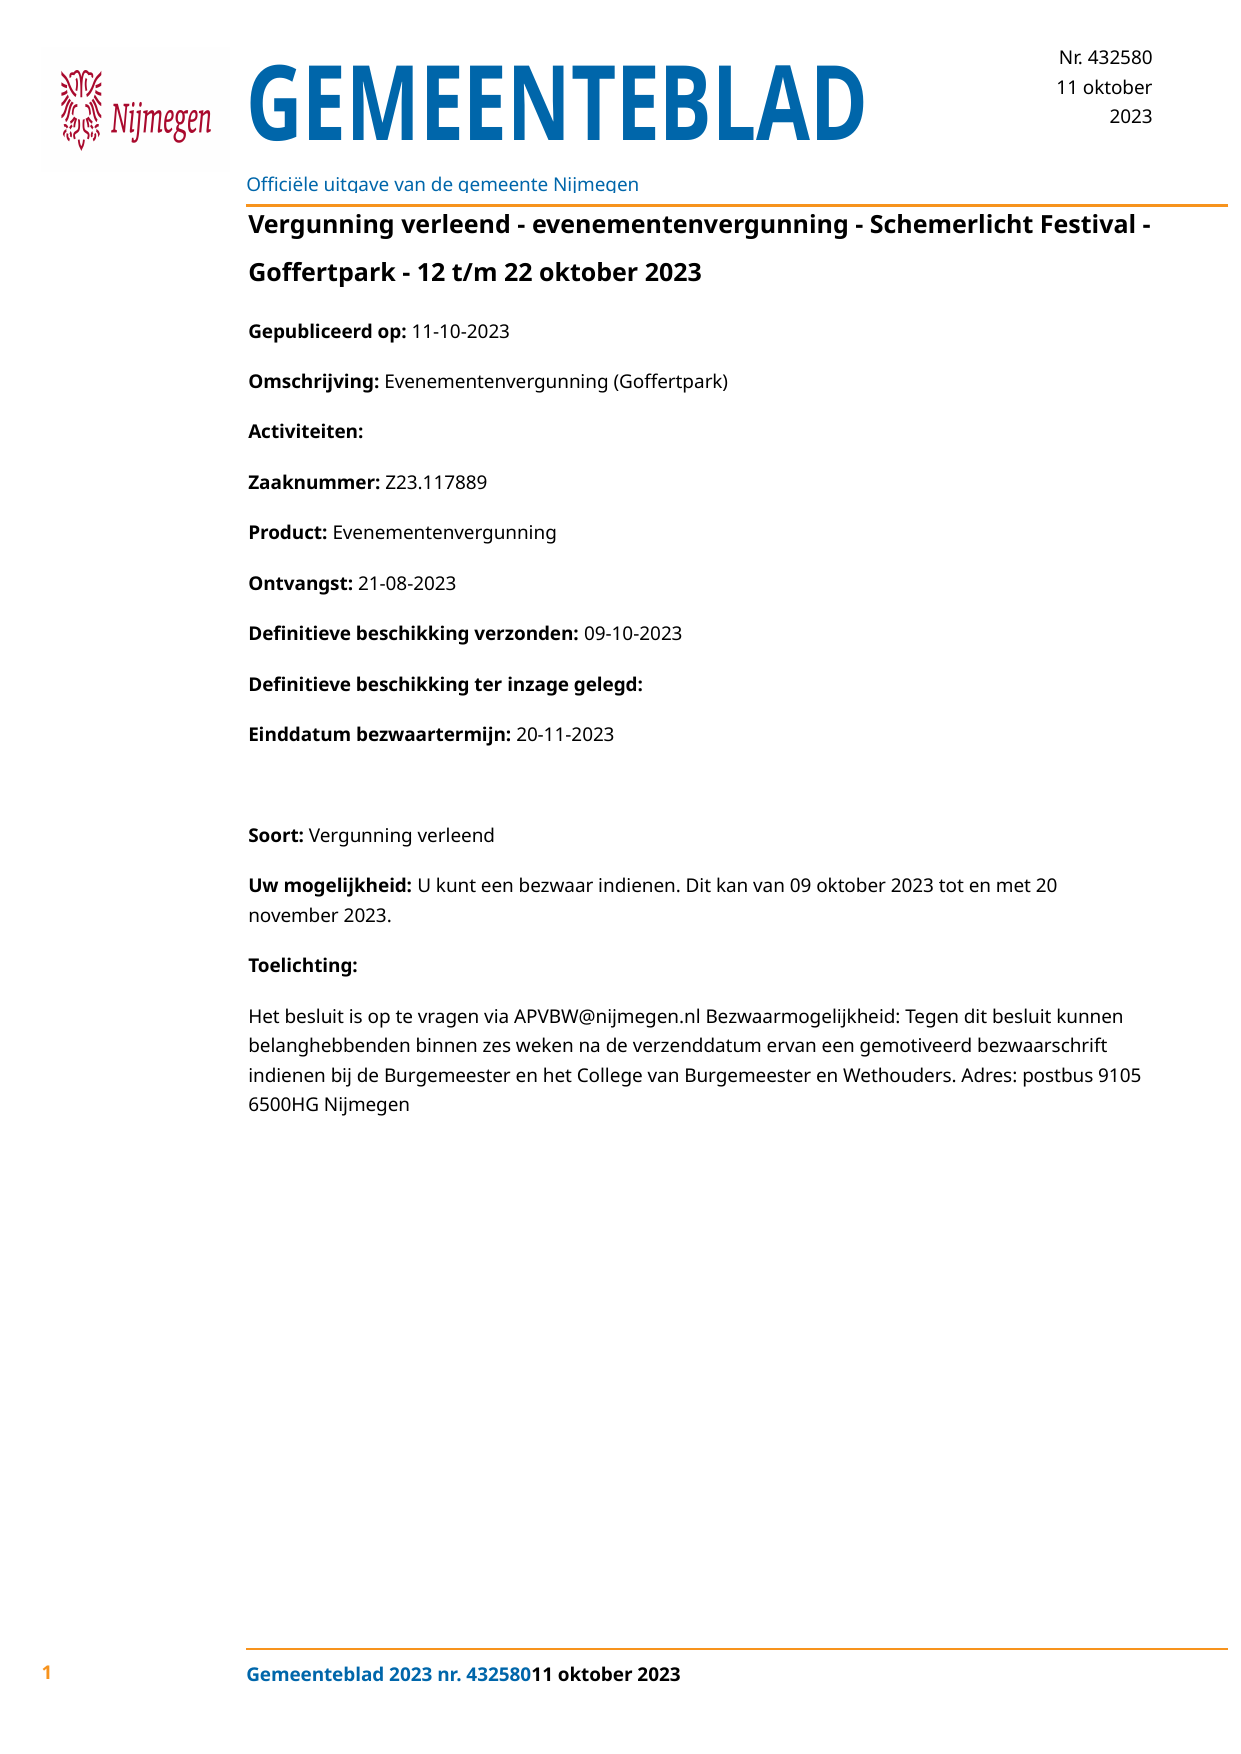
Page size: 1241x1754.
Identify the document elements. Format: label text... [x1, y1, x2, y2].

text Product: Evenementenvergunning [248, 519, 1152, 545]
text Ontvangst: 21-08-2023 [248, 570, 1152, 596]
text Het besluit is op te vragen via APVBW@nijmegen.nl Bezwaarmogelijkheid: Tegen dit besluit kunnen belanghebbenden binnen zes weken na de verzenddatum ervan een gemotiveerd bezwaarschrift indienen bij de Burgemeester en het College van Burgemeester en Wethouders. Adres: postbus 9105 6500HG Nijmegen [248, 1003, 1152, 1117]
text Uw mogelijkheid: U kunt een bezwaar indienen. Dit kan van 09 oktober 2023 tot en met 20 november 2023. [248, 872, 1152, 928]
text Omschrijving: Evenementenvergunning (Goffertpark) [248, 368, 1152, 394]
text Zaaknummer: Z23.117889 [248, 469, 1152, 495]
text Definitieve beschikking verzonden: 09-10-2023 [248, 620, 1152, 646]
text Definitieve beschikking ter inzage gelegd: [248, 671, 1152, 697]
text Vergunning verleend - evenementenvergunning - Schemerlicht Festival - Goffertpark - 12 t/m 22 oktober 2023 [248, 207, 1152, 288]
text Toelichting: [248, 952, 1152, 978]
text Einddatum bezwaartermijn: 20-11-2023 [248, 721, 1152, 747]
text Activiteiten: [248, 419, 1152, 444]
text Soort: Vergunning verleend [248, 822, 1152, 848]
text Gepubliceerd op: 11-10-2023 [248, 318, 1152, 344]
picture [41, 47, 231, 172]
